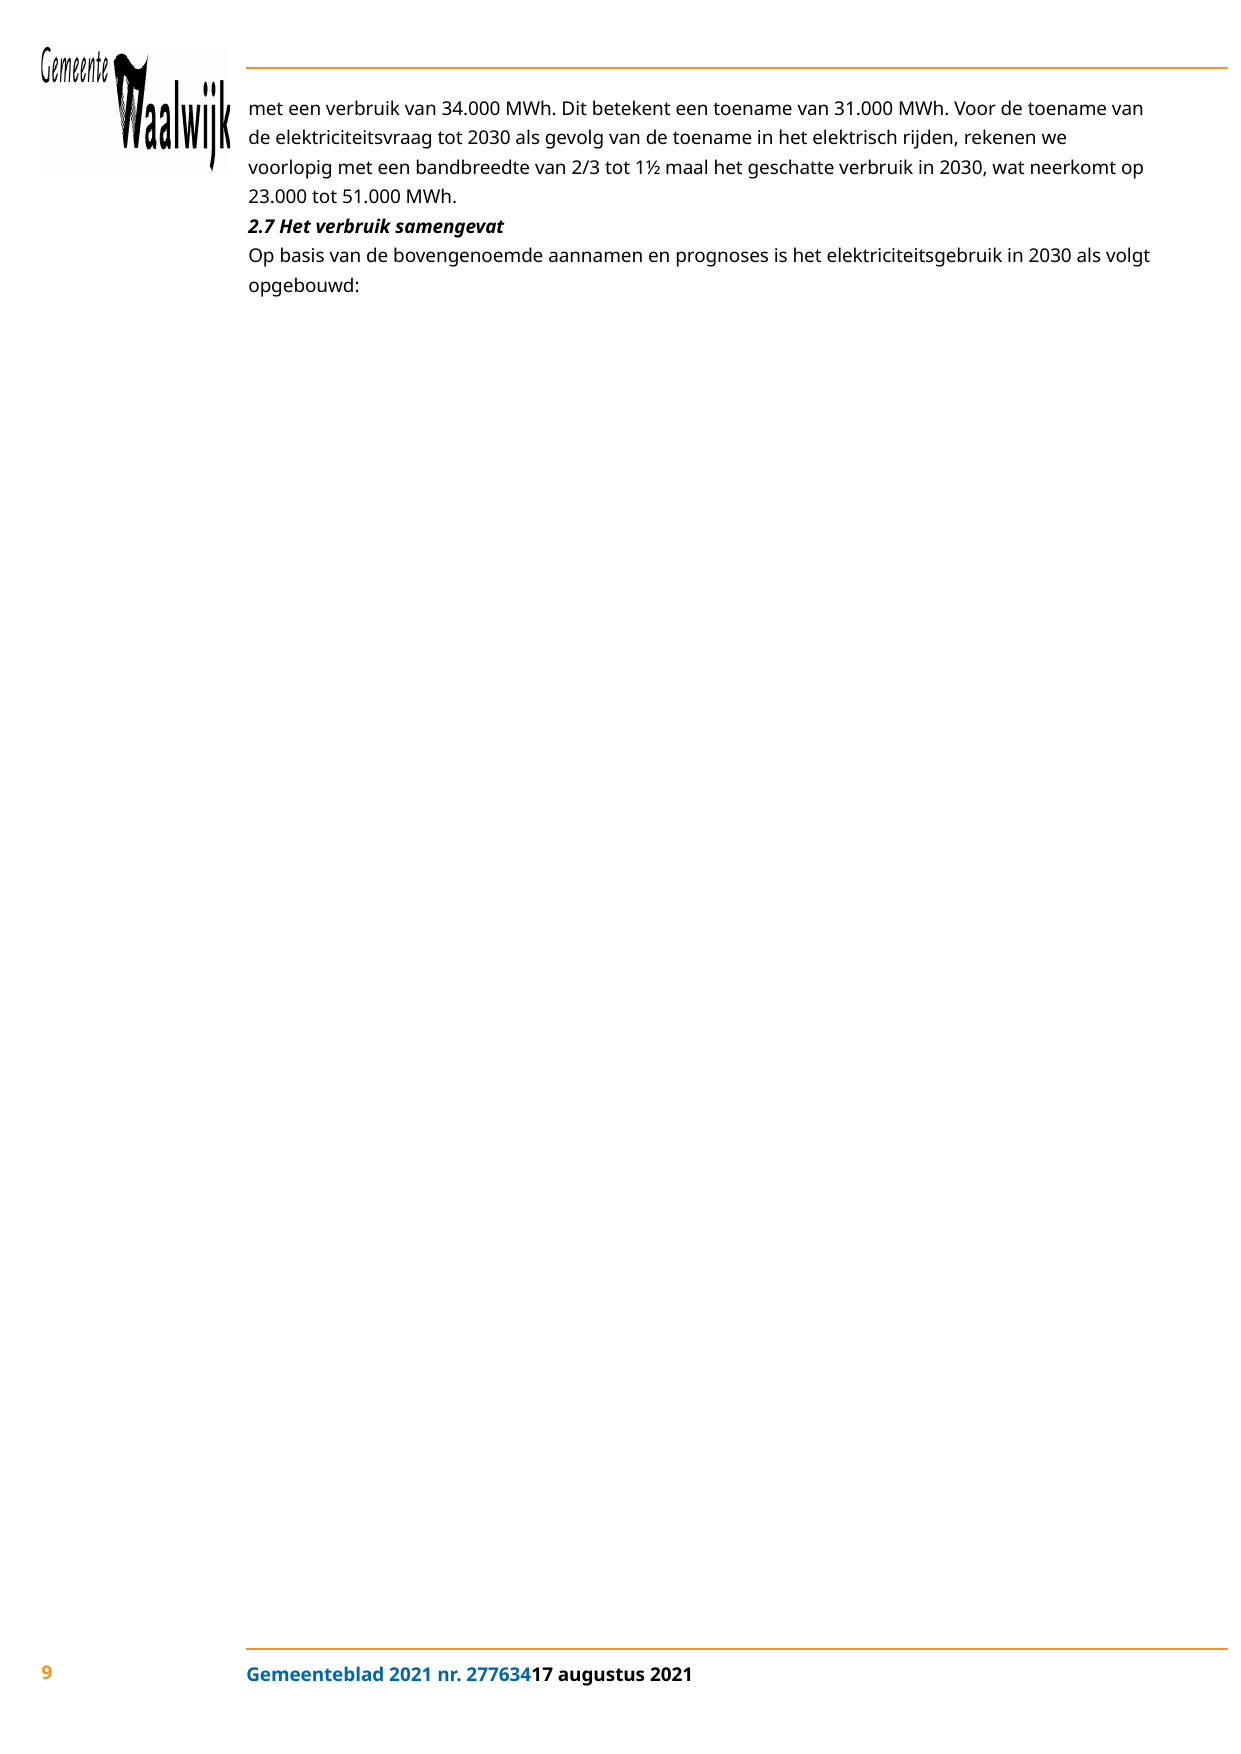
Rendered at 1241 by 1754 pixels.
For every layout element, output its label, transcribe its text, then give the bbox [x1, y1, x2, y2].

text Op basis van de bovengenoemde aannamen en prognoses is het elektriciteitsgebruik in 2030 als volgt opgebouwd: [248, 243, 1152, 298]
text met een verbruik van 34.000 MWh. Dit betekent een toename van 31.000 MWh. Voor de toename van de elektriciteitsvraag tot 2030 als gevolg van de toename in het elektrisch rijden, rekenen we voorlopig met een bandbreedte van 2/3 tot 1½ maal het geschatte verbruik in 2030, wat neerkomt op 23.000 tot 51.000 MWh. [248, 95, 1152, 209]
picture [41, 47, 231, 172]
text 2.7 Het verbruik samengevat [248, 213, 1152, 239]
